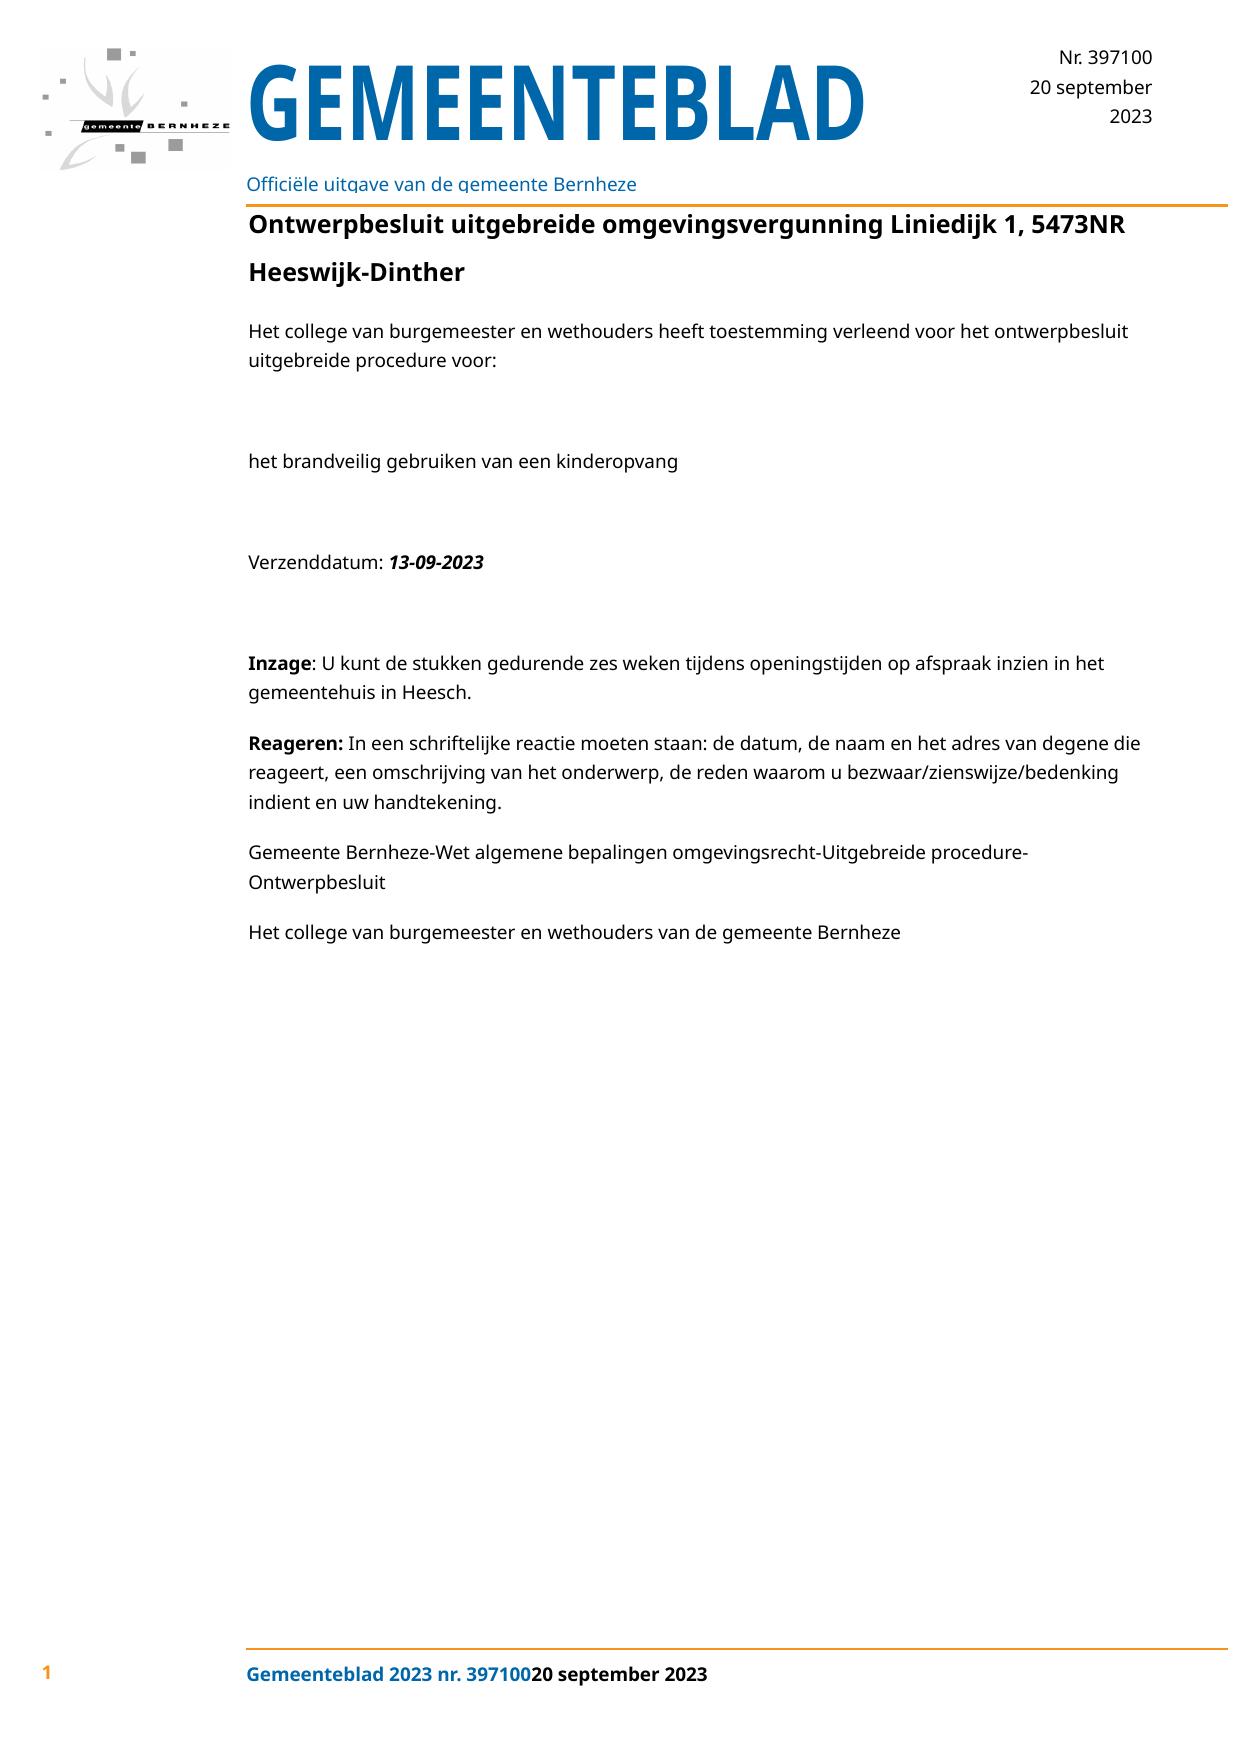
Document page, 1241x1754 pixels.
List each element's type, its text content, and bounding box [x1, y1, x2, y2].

text het brandveilig gebruiken van een kinderopvang [248, 448, 1152, 474]
text Reageren: In een schriftelijke reactie moeten staan: de datum, de naam en het adres van degene die reageert, een omschrijving van het onderwerp, de reden waarom u bezwaar/zienswijze/bedenking indient en uw handtekening. [248, 730, 1152, 815]
picture [41, 47, 231, 172]
text Inzage: U kunt de stukken gedurende zes weken tijdens openingstijden op afspraak inzien in het gemeentehuis in Heesch. [248, 650, 1152, 705]
text Verzenddatum: 13-09-2023 [248, 549, 1152, 575]
text Het college van burgemeester en wethouders van de gemeente Bernheze [248, 919, 1152, 945]
text Het college van burgemeester en wethouders heeft toestemming verleend voor het ontwerpbesluit uitgebreide procedure voor: [248, 318, 1152, 373]
text Gemeente Bernheze-Wet algemene bepalingen omgevingsrecht-Uitgebreide procedure-Ontwerpbesluit [248, 839, 1152, 895]
text Ontwerpbesluit uitgebreide omgevingsvergunning Liniedijk 1, 5473NR Heeswijk-Dinther [248, 207, 1152, 288]
